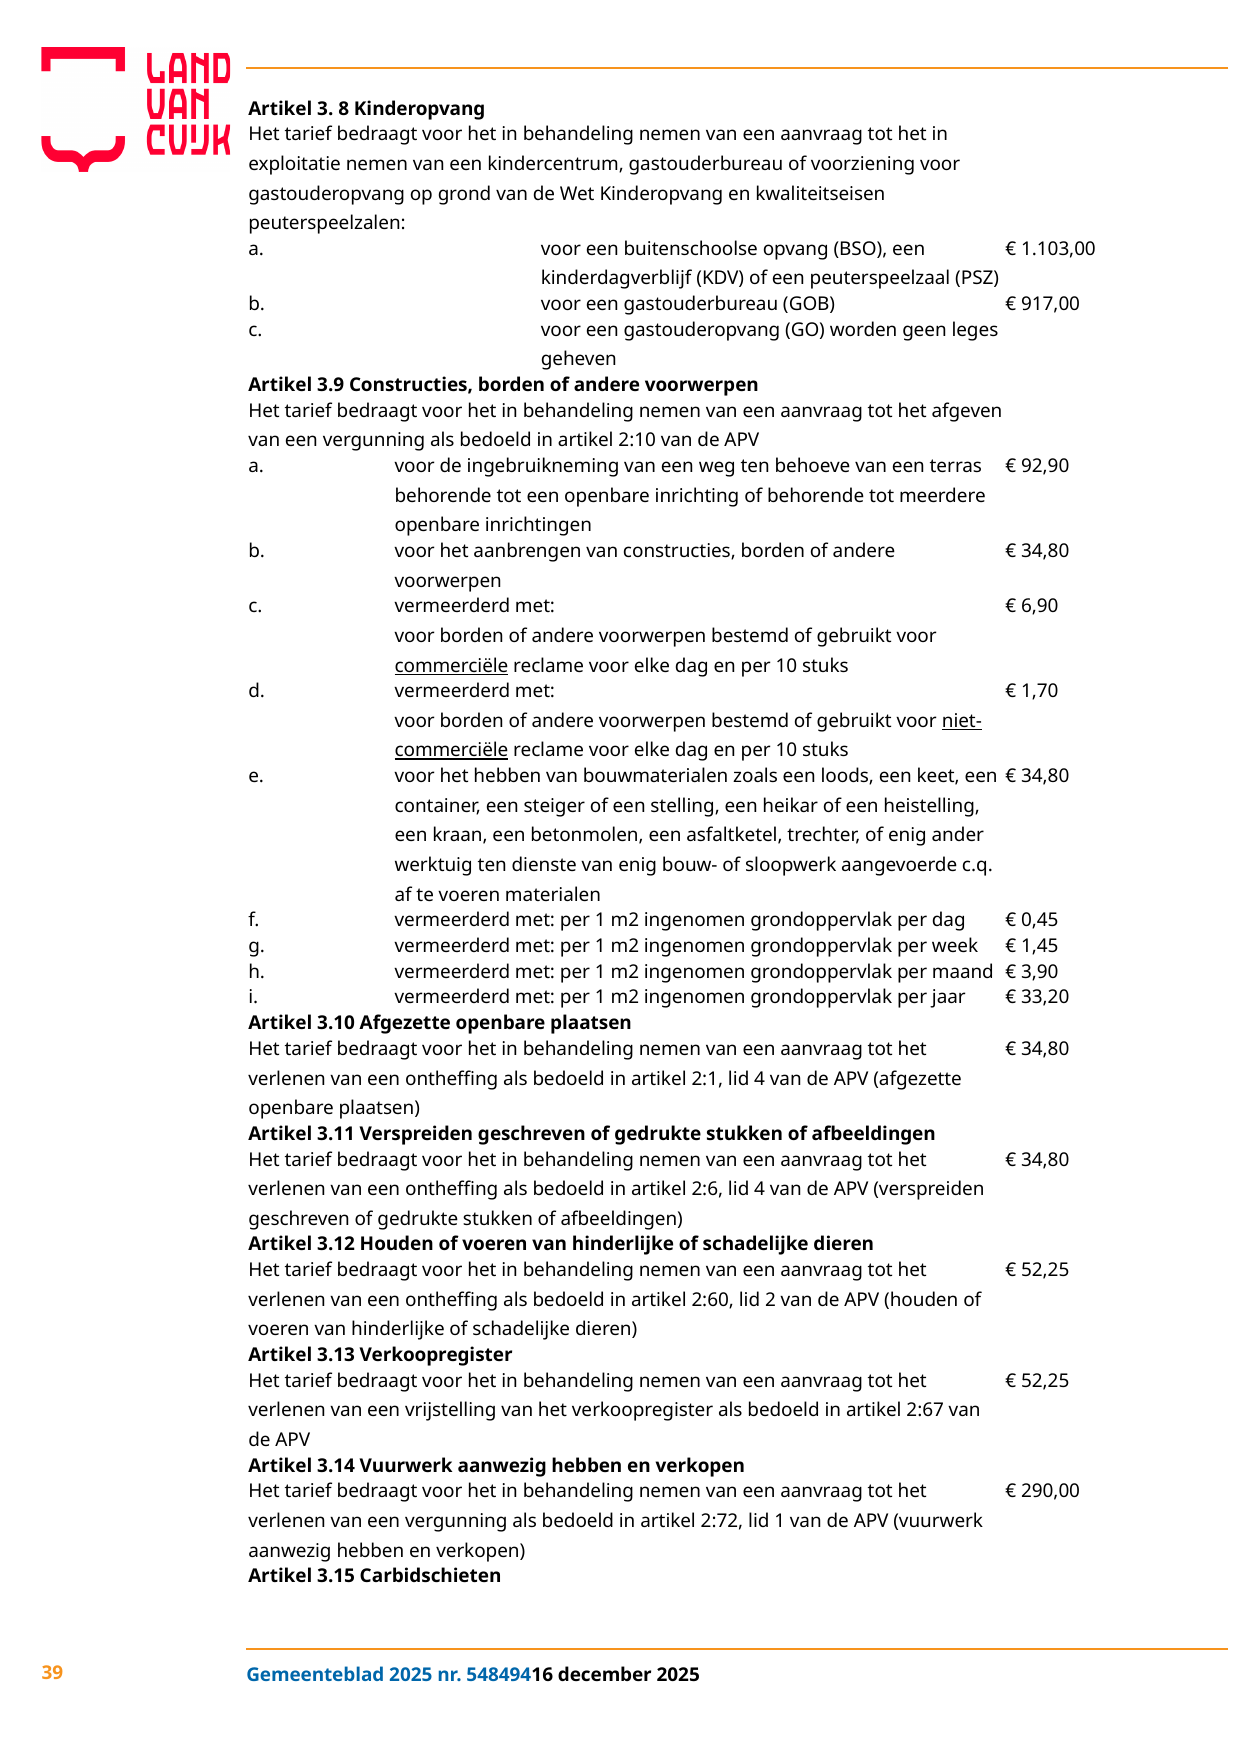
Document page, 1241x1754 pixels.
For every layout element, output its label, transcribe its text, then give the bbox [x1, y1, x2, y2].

table_cell Het tarief bedraagt voor het in behandeling nemen van een aanvraag tot het verlenen van een ontheffing als bedoeld in artikel 2:60, lid 2 van de APV (houden of voeren van hinderlijke of schadelijke dieren) [248, 1256, 1005, 1341]
table_cell [1005, 1452, 1152, 1478]
table_cell Het tarief bedraagt voor het in behandeling nemen van een aanvraag tot het afgeven van een vergunning als bedoeld in artikel 2:10 van de APV [248, 397, 1005, 452]
table_cell [1005, 1009, 1152, 1035]
table_header [1005, 95, 1152, 121]
table_cell voor een gastouderbureau (GOB) [541, 290, 1005, 316]
table_cell € 52,25 [1005, 1367, 1152, 1452]
table_cell Het tarief bedraagt voor het in behandeling nemen van een aanvraag tot het verlenen van een ontheffing als bedoeld in artikel 2:6, lid 4 van de APV (verspreiden geschreven of gedrukte stukken of afbeeldingen) [248, 1146, 1005, 1231]
table_cell b. [248, 537, 394, 593]
table_cell Artikel 3.9 Constructies, borden of andere voorwerpen [248, 371, 1005, 397]
table_cell voor het hebben van bouwmaterialen zoals een loods, een keet, een container, een steiger of een stelling, een heikar of een heistelling, een kraan, een betonmolen, een asfaltketel, trechter, of enig ander werktuig ten dienste van enig bouw- of sloopwerk aangevoerde c.q. af te voeren materialen [394, 763, 1005, 906]
table_cell € 34,80 [1005, 537, 1152, 593]
table_cell voor een buitenschoolse opvang (BSO), een kinderdagverblijf (KDV) of een peuterspeelzaal (PSZ) [541, 235, 1005, 290]
table_cell Artikel 3.15 Carbidschieten [248, 1563, 1005, 1588]
table_cell € 92,90 [1005, 453, 1152, 537]
table_cell Artikel 3.12 Houden of voeren van hinderlijke of schadelijke dieren [248, 1231, 1005, 1256]
table_cell [1005, 1231, 1152, 1256]
table_cell € 1.103,00 [1005, 235, 1152, 290]
table_cell € 3,90 [1005, 958, 1152, 984]
table_cell € 34,80 [1005, 763, 1152, 906]
table_cell [1005, 371, 1152, 397]
table_cell g. [248, 932, 394, 958]
table_cell voor een gastouderopvang (GO) worden geen leges geheven [541, 316, 1005, 371]
table_cell Het tarief bedraagt voor het in behandeling nemen van een aanvraag tot het verlenen van een vergunning als bedoeld in artikel 2:72, lid 1 van de APV (vuurwerk aanwezig hebben en verkopen) [248, 1478, 1005, 1562]
table_cell a. [248, 235, 541, 290]
table_cell [1005, 1563, 1152, 1588]
table_cell Artikel 3.14 Vuurwerk aanwezig hebben en verkopen [248, 1452, 1005, 1478]
table_cell Het tarief bedraagt voor het in behandeling nemen van een aanvraag tot het in exploitatie nemen van een kindercentrum, gastouderbureau of voorziening voor gastouderopvang op grond van de Wet Kinderopvang en kwaliteitseisen peuterspeelzalen: [248, 121, 1005, 235]
table_cell Artikel 3.10 Afgezette openbare plaatsen [248, 1009, 1005, 1035]
table_cell [1005, 121, 1152, 235]
table_cell f. [248, 906, 394, 932]
table_cell vermeerderd met: per 1 m2 ingenomen grondoppervlak per maand [394, 958, 1005, 984]
table_cell € 290,00 [1005, 1478, 1152, 1562]
table_cell € 1,70 [1005, 678, 1152, 762]
table_cell [1005, 1120, 1152, 1146]
table_cell vermeerderd met: per 1 m2 ingenomen grondoppervlak per dag [394, 906, 1005, 932]
table_cell € 34,80 [1005, 1035, 1152, 1120]
table_cell Het tarief bedraagt voor het in behandeling nemen van een aanvraag tot het verlenen van een ontheffing als bedoeld in artikel 2:1, lid 4 van de APV (afgezette openbare plaatsen) [248, 1035, 1005, 1120]
picture [41, 47, 231, 172]
table_cell vermeerderd met: voor borden of andere voorwerpen bestemd of gebruikt voor commerciële reclame voor elke dag en per 10 stuks [394, 593, 1005, 677]
table_cell c. [248, 593, 394, 677]
table_cell € 52,25 [1005, 1256, 1152, 1341]
table_cell c. [248, 316, 541, 371]
table_cell vermeerderd met: per 1 m2 ingenomen grondoppervlak per jaar [394, 984, 1005, 1009]
table_cell € 33,20 [1005, 984, 1152, 1009]
table_cell Het tarief bedraagt voor het in behandeling nemen van een aanvraag tot het verlenen van een vrijstelling van het verkoopregister als bedoeld in artikel 2:67 van de APV [248, 1367, 1005, 1452]
table_cell i. [248, 984, 394, 1009]
table_cell a. [248, 453, 394, 537]
table_cell e. [248, 763, 394, 906]
table_cell € 6,90 [1005, 593, 1152, 677]
table_cell vermeerderd met: voor borden of andere voorwerpen bestemd of gebruikt voor niet-commerciële reclame voor elke dag en per 10 stuks [394, 678, 1005, 762]
table_cell € 0,45 [1005, 906, 1152, 932]
table_cell [1005, 316, 1152, 371]
table_cell vermeerderd met: per 1 m2 ingenomen grondoppervlak per week [394, 932, 1005, 958]
table_cell € 34,80 [1005, 1146, 1152, 1231]
table_cell Artikel 3.11 Verspreiden geschreven of gedrukte stukken of afbeeldingen [248, 1120, 1005, 1146]
table_cell € 917,00 [1005, 290, 1152, 316]
table_header Artikel 3. 8 Kinderopvang [248, 95, 1005, 121]
table_cell Artikel 3.13 Verkoopregister [248, 1341, 1005, 1367]
table_cell voor de ingebruikneming van een weg ten behoeve van een terras behorende tot een openbare inrichting of behorende tot meerdere openbare inrichtingen [394, 453, 1005, 537]
table_cell h. [248, 958, 394, 984]
table_cell d. [248, 678, 394, 762]
table_cell € 1,45 [1005, 932, 1152, 958]
table_cell voor het aanbrengen van constructies, borden of andere voorwerpen [394, 537, 1005, 593]
table_cell [1005, 397, 1152, 452]
table_cell [1005, 1341, 1152, 1367]
table_cell b. [248, 290, 541, 316]
